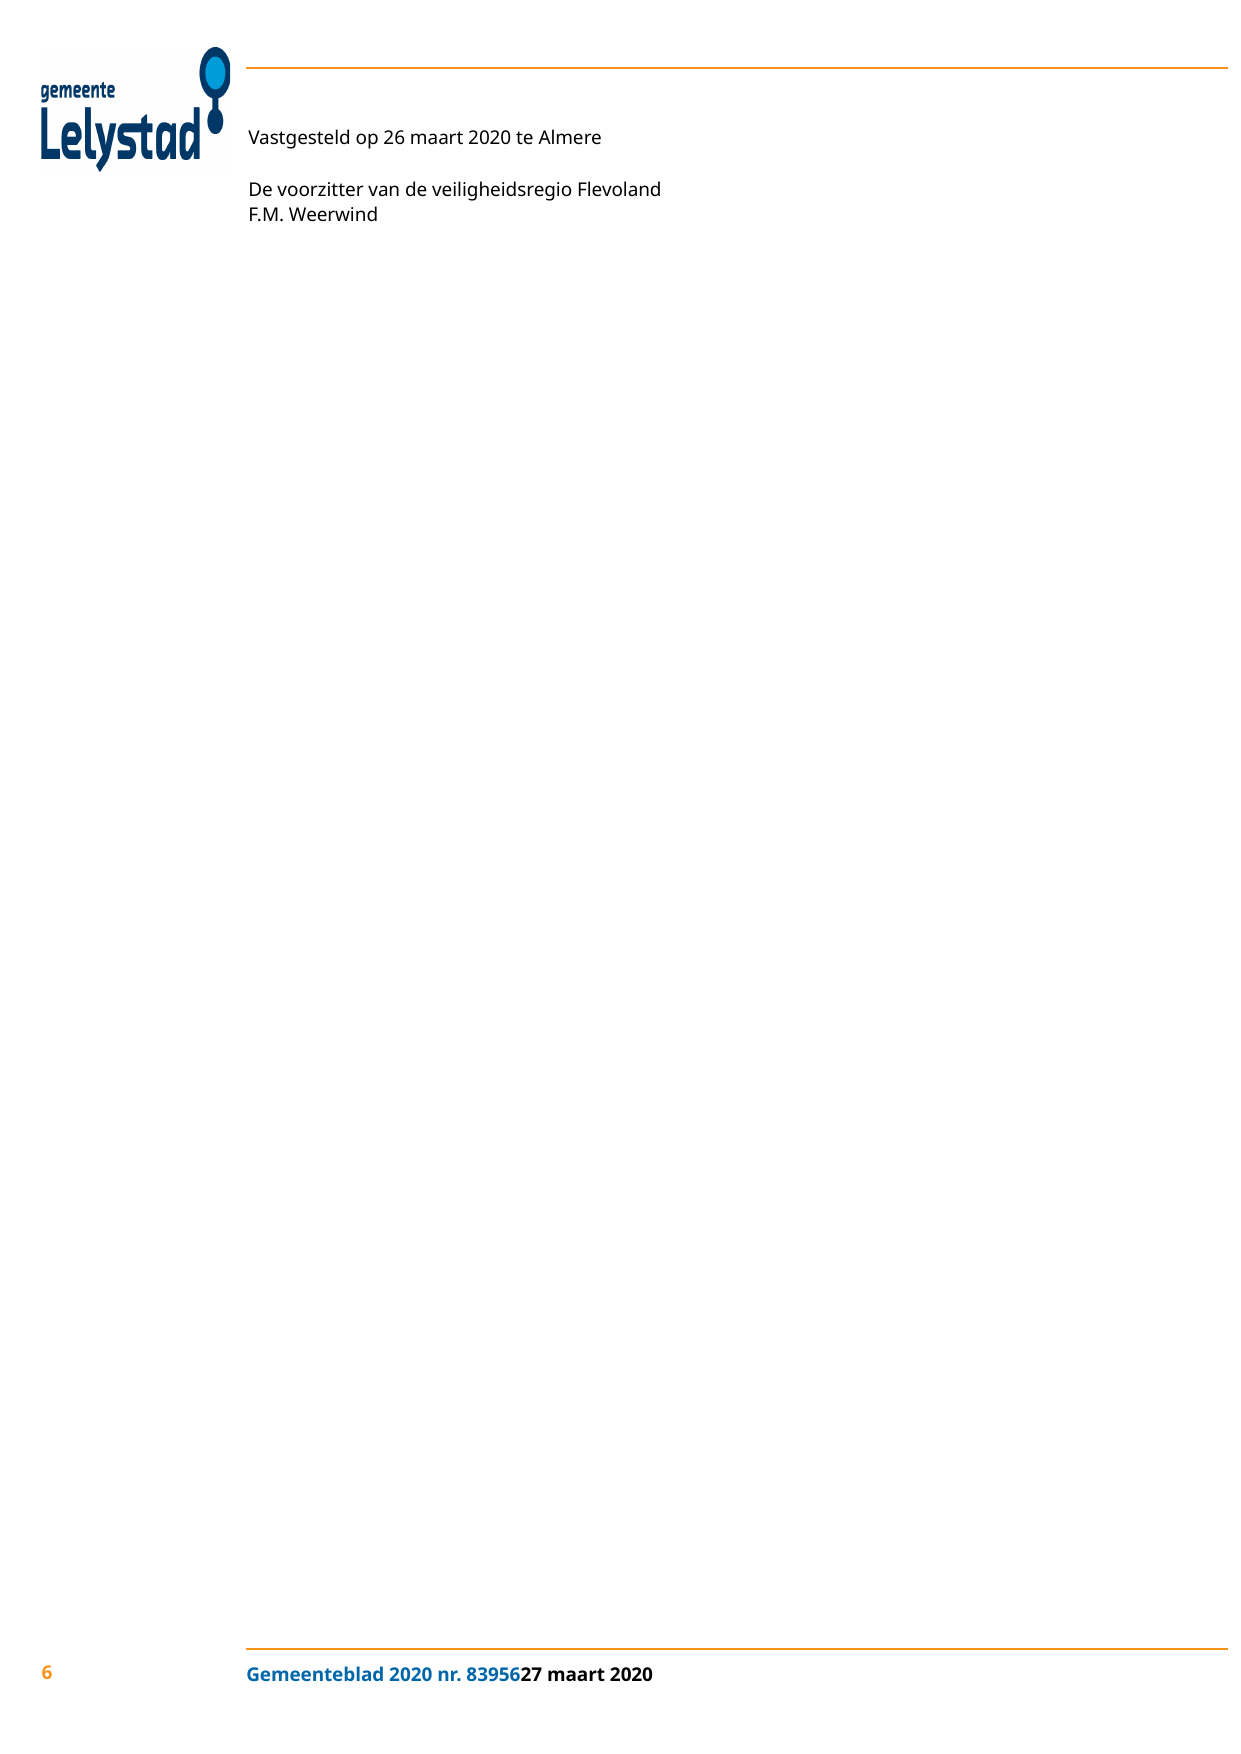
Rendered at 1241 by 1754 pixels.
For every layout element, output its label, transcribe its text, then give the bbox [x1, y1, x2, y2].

picture [41, 47, 231, 172]
text F.M. Weerwind [248, 202, 1152, 227]
text De voorzitter van de veiligheidsregio Flevoland [248, 176, 1152, 202]
text Vastgesteld op 26 maart 2020 te Almere [248, 124, 1152, 150]
